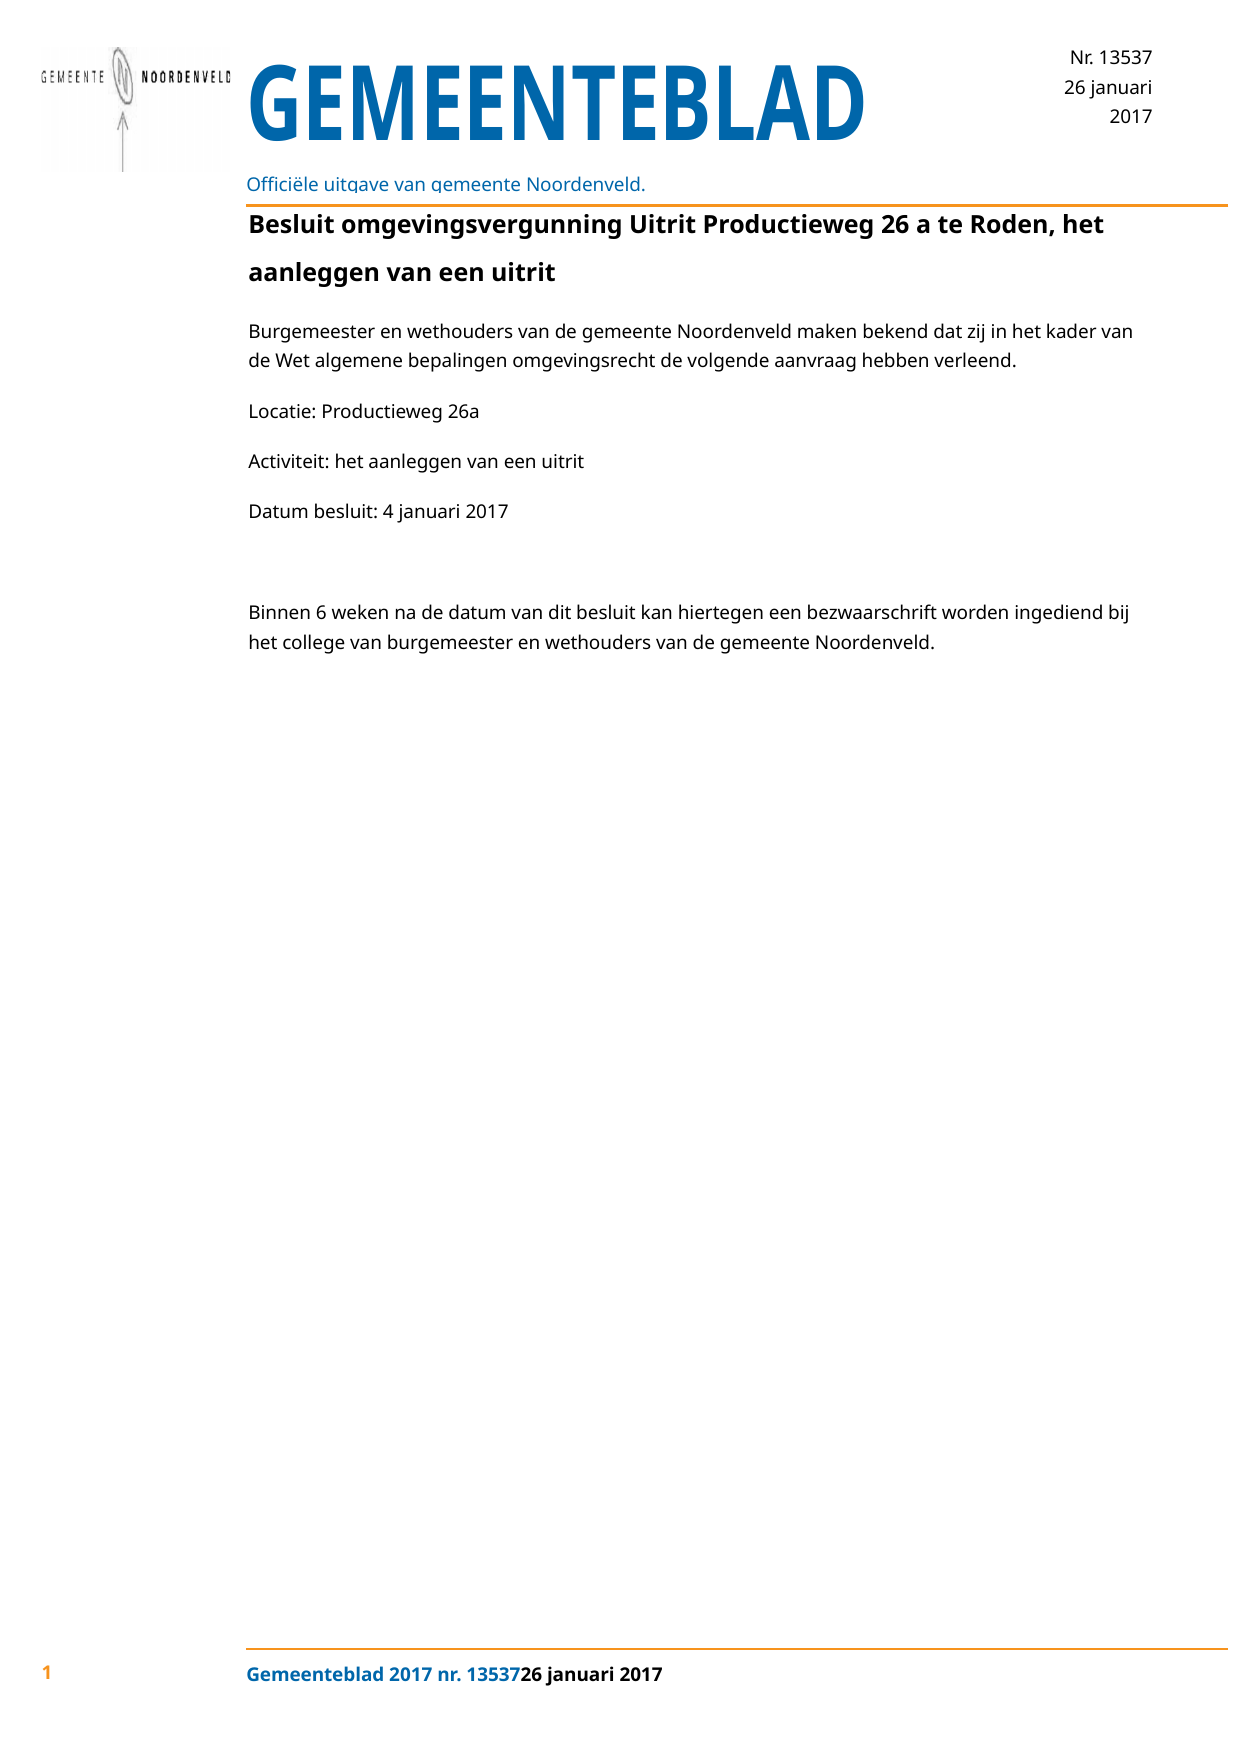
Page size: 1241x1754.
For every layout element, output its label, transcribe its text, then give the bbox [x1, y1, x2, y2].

text Datum besluit: 4 januari 2017 [248, 499, 1152, 524]
picture [41, 47, 231, 172]
text Burgemeester en wethouders van de gemeente Noordenveld maken bekend dat zij in het kader van de Wet algemene bepalingen omgevingsrecht de volgende aanvraag hebben verleend. [248, 318, 1152, 373]
text Activiteit: het aanleggen van een uitrit [248, 448, 1152, 474]
text Binnen 6 weken na de datum van dit besluit kan hiertegen een bezwaarschrift worden ingediend bij het college van burgemeester en wethouders van de gemeente Noordenveld. [248, 599, 1152, 655]
text Besluit omgevingsvergunning Uitrit Productieweg 26 a te Roden, het aanleggen van een uitrit [248, 207, 1152, 288]
text Locatie: Productieweg 26a [248, 398, 1152, 424]
